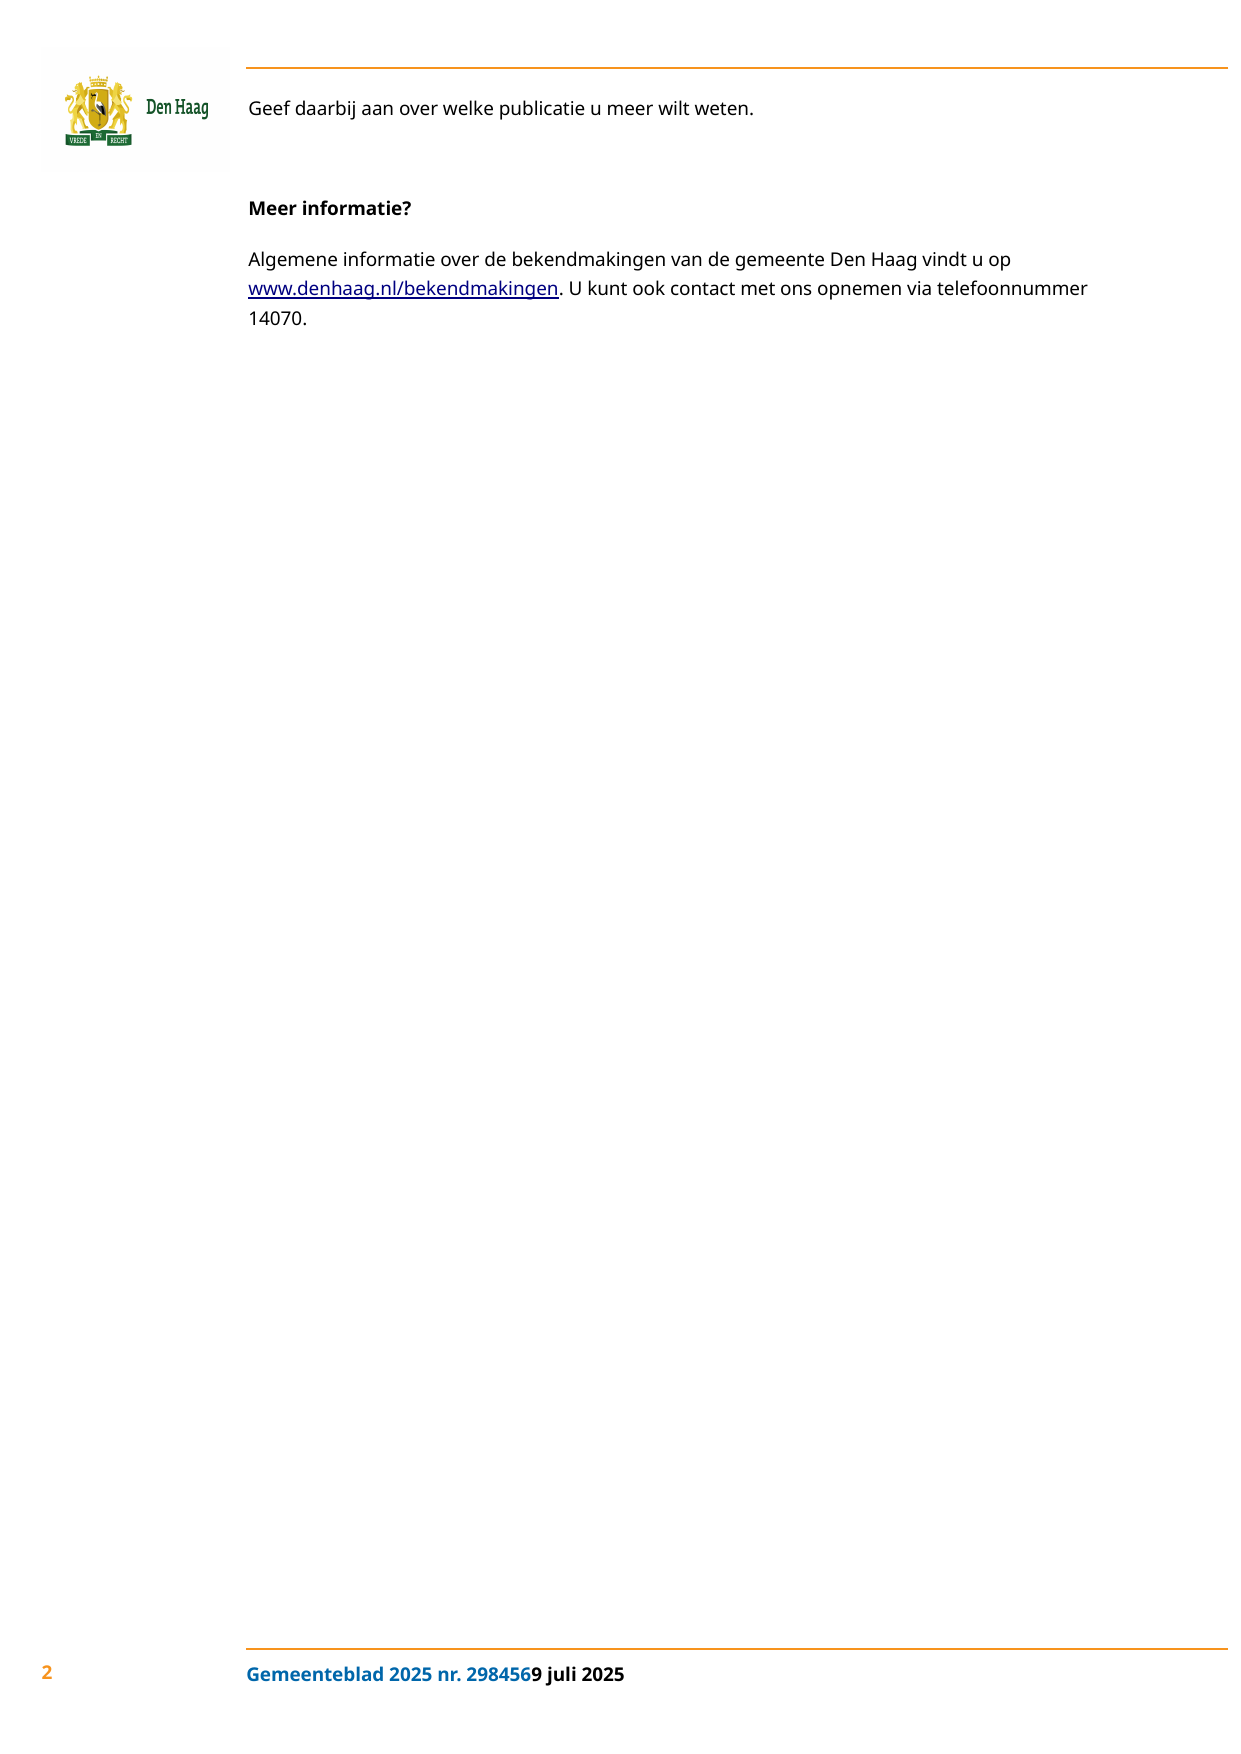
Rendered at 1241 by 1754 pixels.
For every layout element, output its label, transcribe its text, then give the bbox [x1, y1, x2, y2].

picture [41, 47, 231, 172]
text Algemene informatie over de bekendmakingen van de gemeente Den Haag vindt u op www.denhaag.nl/bekendmakingen. U kunt ook contact met ons opnemen via telefoonnummer 14070. [248, 246, 1152, 331]
text Geef daarbij aan over welke publicatie u meer wilt weten. [248, 95, 1152, 121]
text Meer informatie? [248, 196, 1152, 221]
